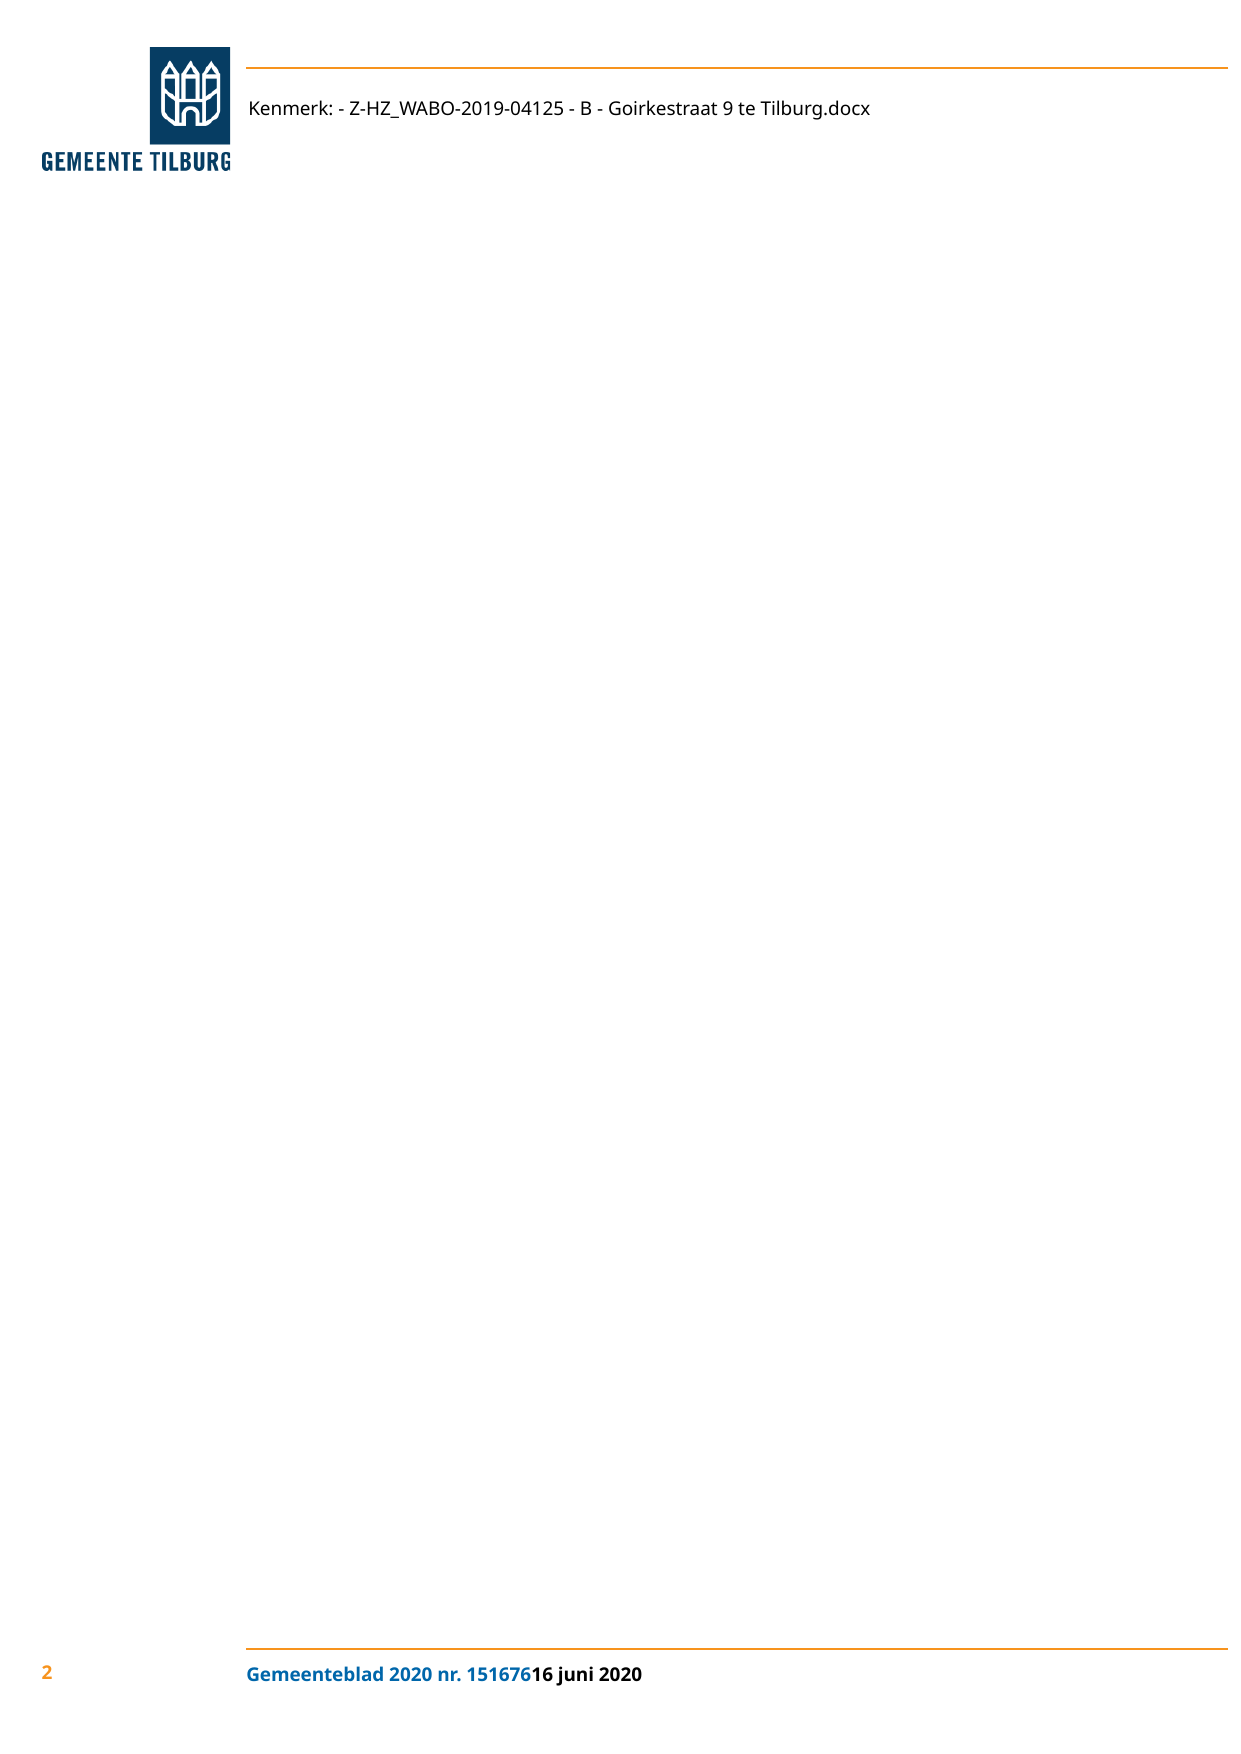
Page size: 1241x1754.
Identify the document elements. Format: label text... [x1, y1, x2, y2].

text Kenmerk: - Z-HZ_WABO-2019-04125 - B - Goirkestraat 9 te Tilburg.docx [248, 95, 1152, 121]
picture [41, 47, 231, 172]
